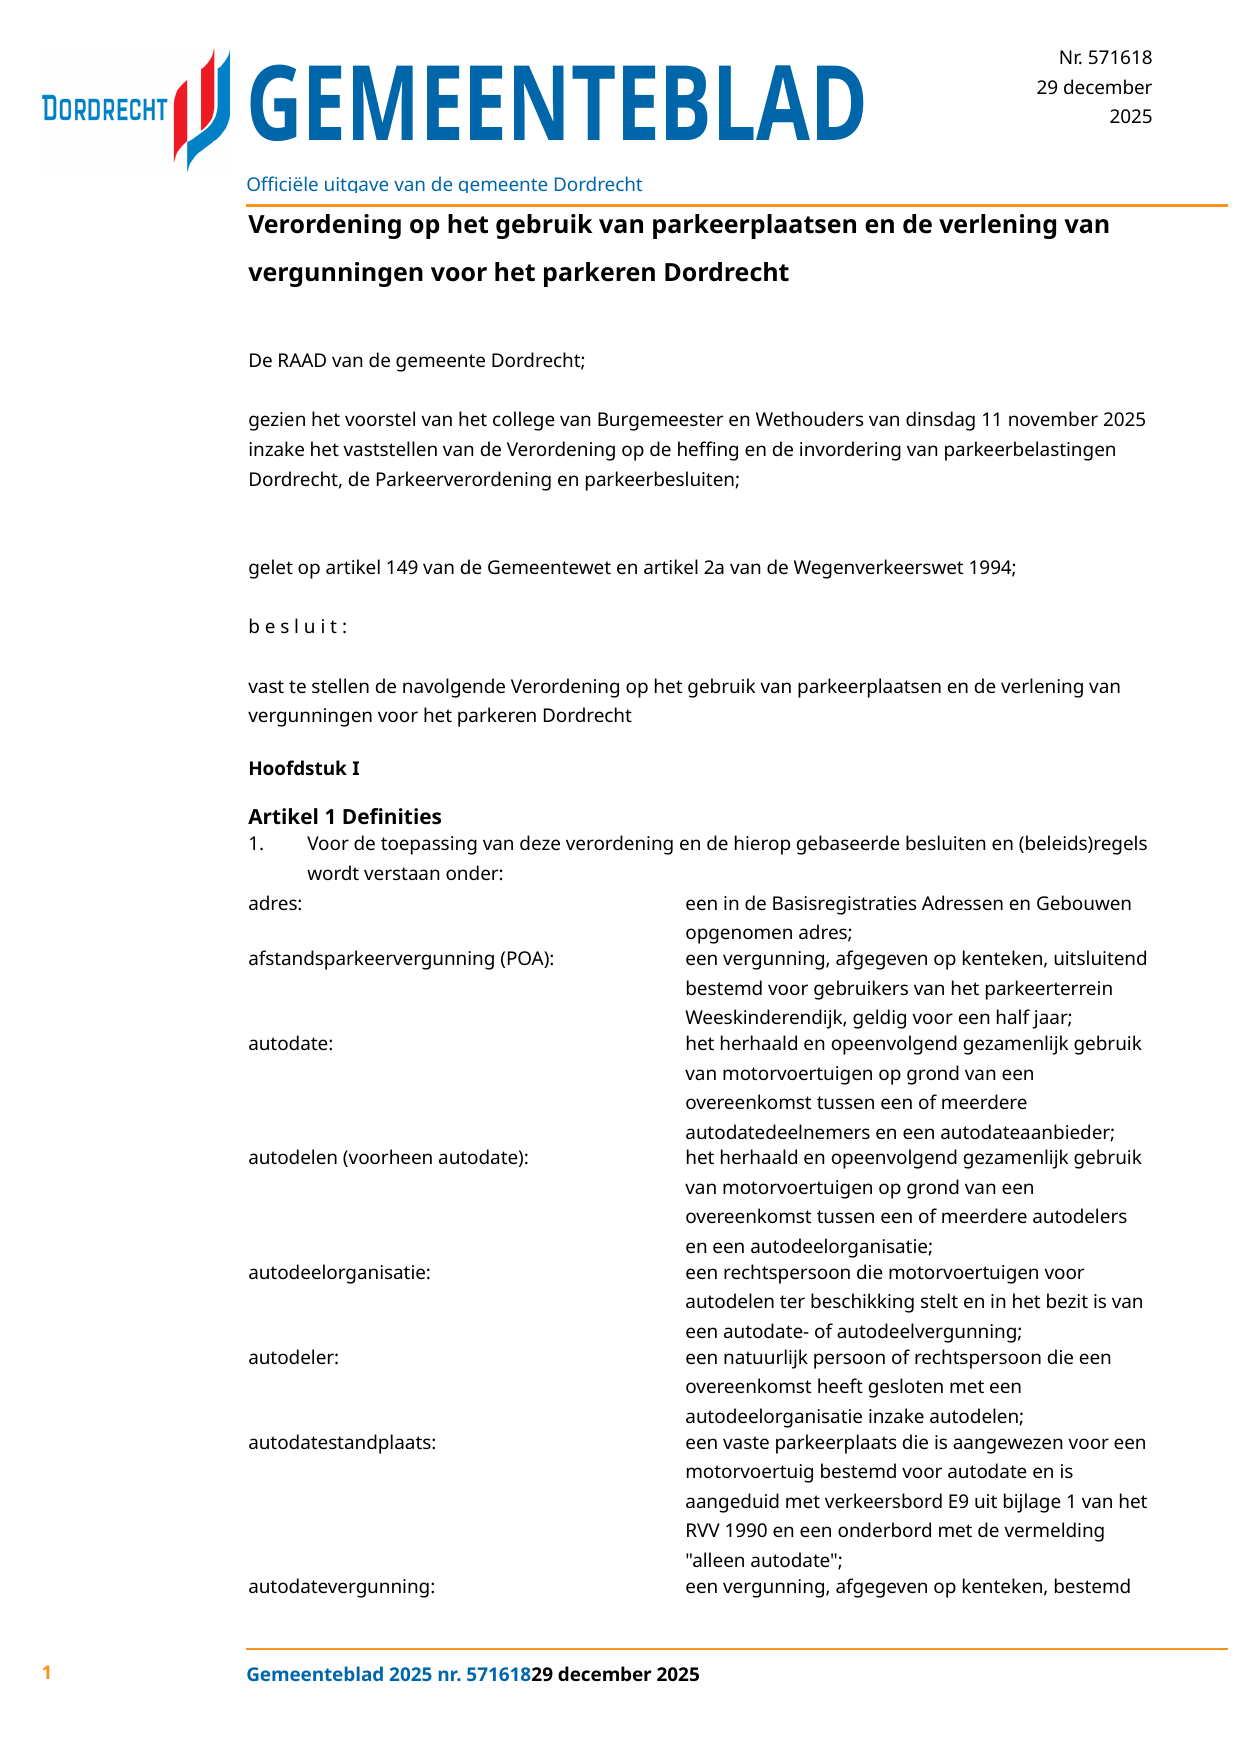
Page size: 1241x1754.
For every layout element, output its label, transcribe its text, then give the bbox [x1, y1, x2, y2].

table_cell een vaste parkeerplaats die is aangewezen voor een motorvoertuig bestemd voor autodate en is aangeduid met verkeersbord E9 uit bijlage 1 van het RVV 1990 en een onderbord met de vermelding "alleen autodate"; [685, 1429, 1152, 1573]
text gelet op artikel 149 van de Gemeentewet en artikel 2a van de Wegenverkeerswet 1994; [248, 554, 1152, 580]
text Verordening op het gebruik van parkeerplaatsen en de verlening van vergunningen voor het parkeren Dordrecht [248, 207, 1152, 288]
picture [41, 47, 231, 172]
table_cell een vergunning, afgegeven op kenteken, bestemd [685, 1573, 1152, 1599]
table_cell autodelen (voorheen autodate): [248, 1145, 685, 1259]
table_cell een vergunning, afgegeven op kenteken, uitsluitend bestemd voor gebruikers van het parkeerterrein Weeskinderendijk, geldig voor een half jaar; [685, 945, 1152, 1030]
table_cell een natuurlijk persoon of rechtspersoon die een overeenkomst heeft gesloten met een autodeelorganisatie inzake autodelen; [685, 1344, 1152, 1429]
table_cell het herhaald en opeenvolgend gezamenlijk gebruik van motorvoertuigen op grond van een overeenkomst tussen een of meerdere autodelers en een autodeelorganisatie; [685, 1145, 1152, 1259]
table_cell een rechtspersoon die motorvoertuigen voor autodelen ter beschikking stelt en in het bezit is van een autodate- of autodeelvergunning; [685, 1259, 1152, 1344]
text vast te stellen de navolgende Verordening op het gebruik van parkeerplaatsen en de verlening van vergunningen voor het parkeren Dordrecht [248, 673, 1152, 728]
table_cell autodate: [248, 1030, 685, 1144]
text De RAAD van de gemeente Dordrecht; [248, 347, 1152, 373]
table_cell autodatevergunning: [248, 1573, 685, 1599]
table_cell afstandsparkeervergunning (POA): [248, 945, 685, 1030]
list Voor de toepassing van deze verordening en de hierop gebaseerde besluiten en (beleids)regels wordt verstaan onder: [248, 831, 1152, 886]
table_cell autodeler: [248, 1344, 685, 1429]
text Hoofdstuk I [248, 753, 1152, 781]
table_cell het herhaald en opeenvolgend gezamenlijk gebruik van motorvoertuigen op grond van een overeenkomst tussen een of meerdere autodatedeelnemers en een autodateaanbieder; [685, 1030, 1152, 1144]
table_cell autodatestandplaats: [248, 1429, 685, 1573]
table_cell autodeelorganisatie: [248, 1259, 685, 1344]
table_header adres: [248, 890, 685, 945]
text gezien het voorstel van het college van Burgemeester en Wethouders van dinsdag 11 november 2025 inzake het vaststellen van de Verordening op de heffing en de invordering van parkeerbelastingen Dordrecht, de Parkeerverordening en parkeerbesluiten; [248, 407, 1152, 492]
text b e s l u i t : [248, 614, 1152, 639]
table_header een in de Basisregistraties Adressen en Gebouwen opgenomen adres; [685, 890, 1152, 945]
text Artikel 1 Definities [248, 802, 1152, 831]
